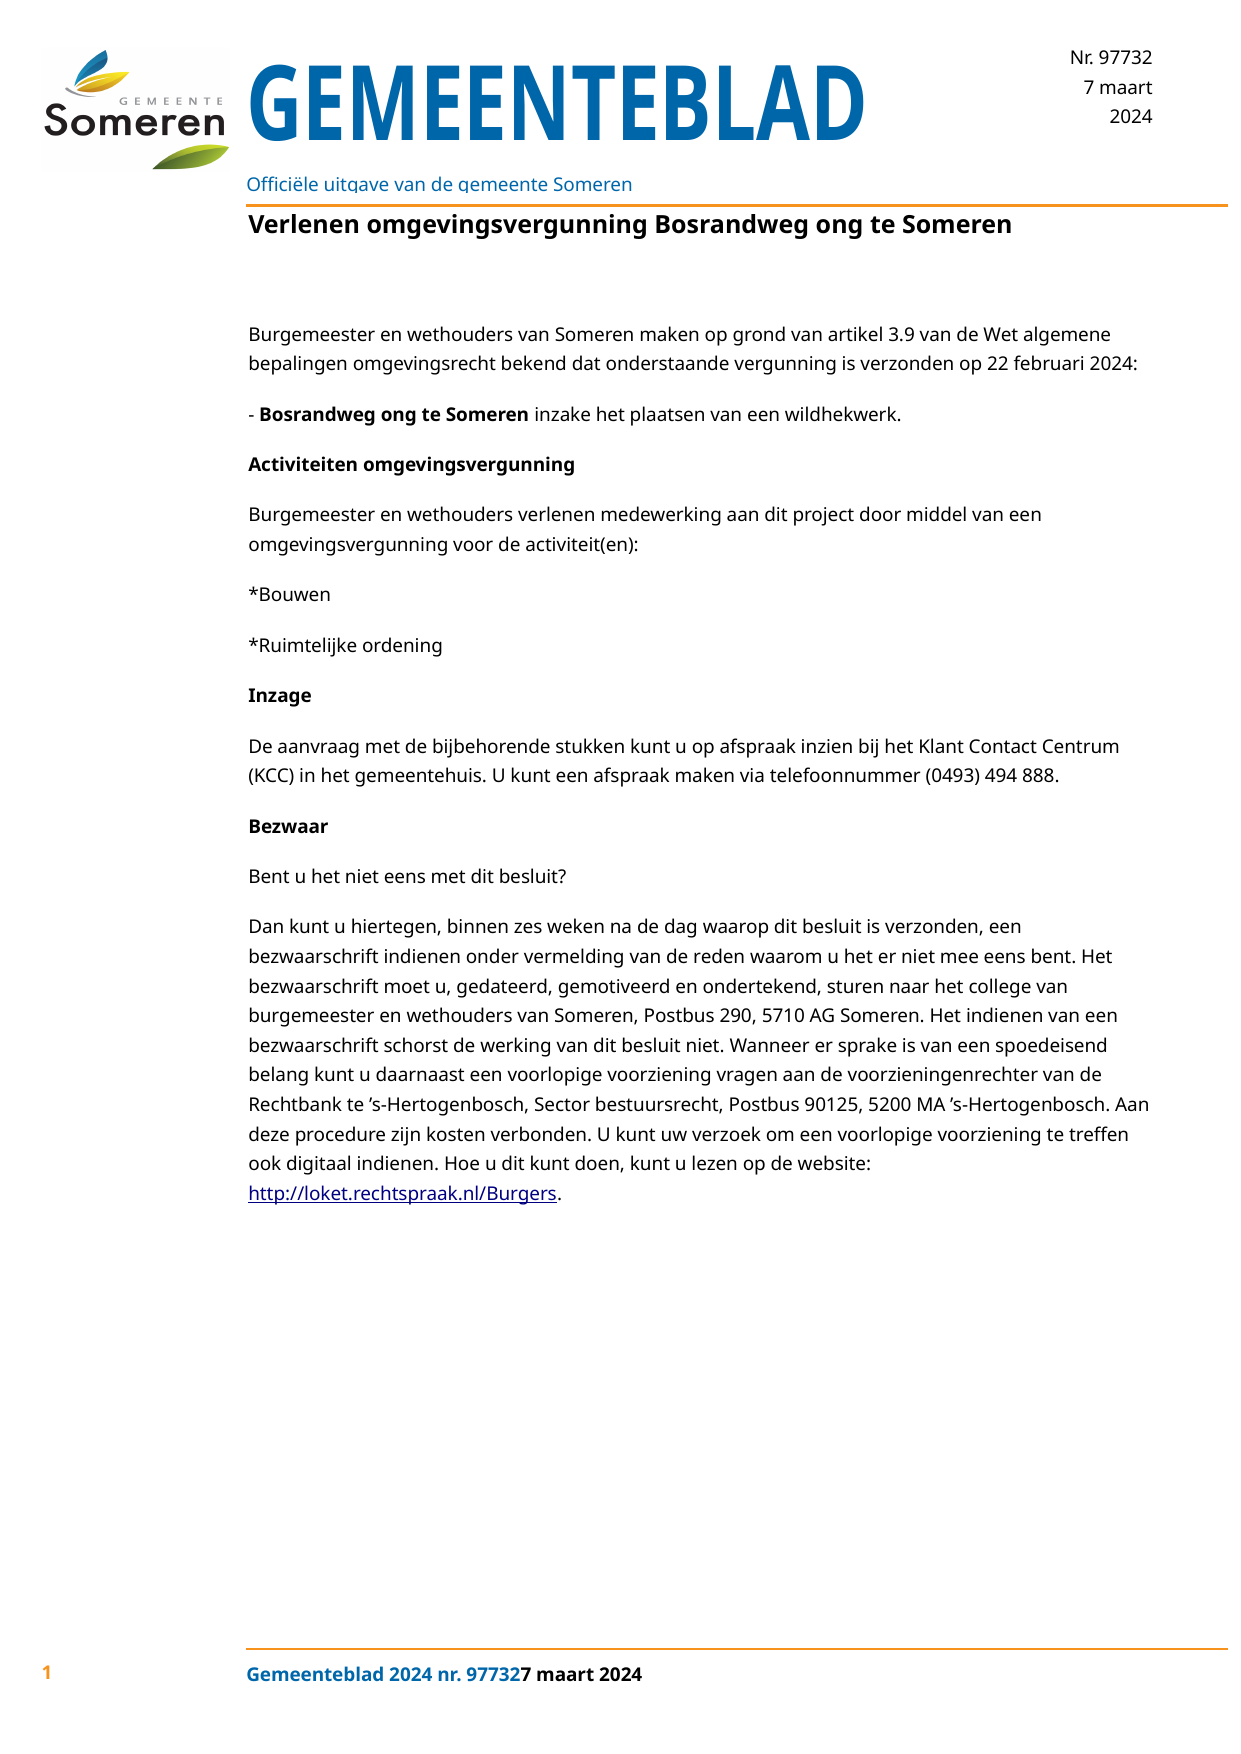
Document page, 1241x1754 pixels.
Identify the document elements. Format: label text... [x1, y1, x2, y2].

text - Bosrandweg ong te Someren inzake het plaatsen van een wildhekwerk. [248, 401, 1152, 426]
text Verlenen omgevingsvergunning Bosrandweg ong te Someren [248, 207, 1152, 241]
text Dan kunt u hiertegen, binnen zes weken na de dag waarop dit besluit is verzonden, een bezwaarschrift indienen onder vermelding van de reden waarom u het er niet mee eens bent. Het bezwaarschrift moet u, gedateerd, gemotiveerd en ondertekend, sturen naar het college van burgemeester en wethouders van Someren, Postbus 290, 5710 AG Someren. Het indienen van een bezwaarschrift schorst de werking van dit besluit niet. Wanneer er sprake is van een spoedeisend belang kunt u daarnaast een voorlopige voorziening vragen aan de voorzieningenrechter van de Rechtbank te ’s-Hertogenbosch, Sector bestuursrecht, Postbus 90125, 5200 MA ’s-Hertogenbosch. Aan deze procedure zijn kosten verbonden. U kunt uw verzoek om een voorlopige voorziening te treffen ook digitaal indienen. Hoe u dit kunt doen, kunt u lezen op de website: http://loket.rechtspraak.nl/Burgers. [248, 914, 1152, 1206]
text Bent u het niet eens met dit besluit? [248, 863, 1152, 889]
text Burgemeester en wethouders van Someren maken op grond van artikel 3.9 van de Wet algemene bepalingen omgevingsrecht bekend dat onderstaande vergunning is verzonden op 22 februari 2024: [248, 321, 1152, 376]
text De aanvraag met de bijbehorende stukken kunt u op afspraak inzien bij het Klant Contact Centrum (KCC) in het gemeentehuis. U kunt een afspraak maken via telefoonnummer (0493) 494 888. [248, 733, 1152, 788]
text Activiteiten omgevingsvergunning [248, 451, 1152, 477]
text Bezwaar [248, 813, 1152, 838]
text Burgemeester en wethouders verlenen medewerking aan dit project door middel van een omgevingsvergunning voor de activiteit(en): [248, 502, 1152, 557]
text *Bouwen [248, 582, 1152, 607]
text *Ruimtelijke ordening [248, 632, 1152, 658]
picture [41, 47, 231, 172]
text Inzage [248, 682, 1152, 708]
